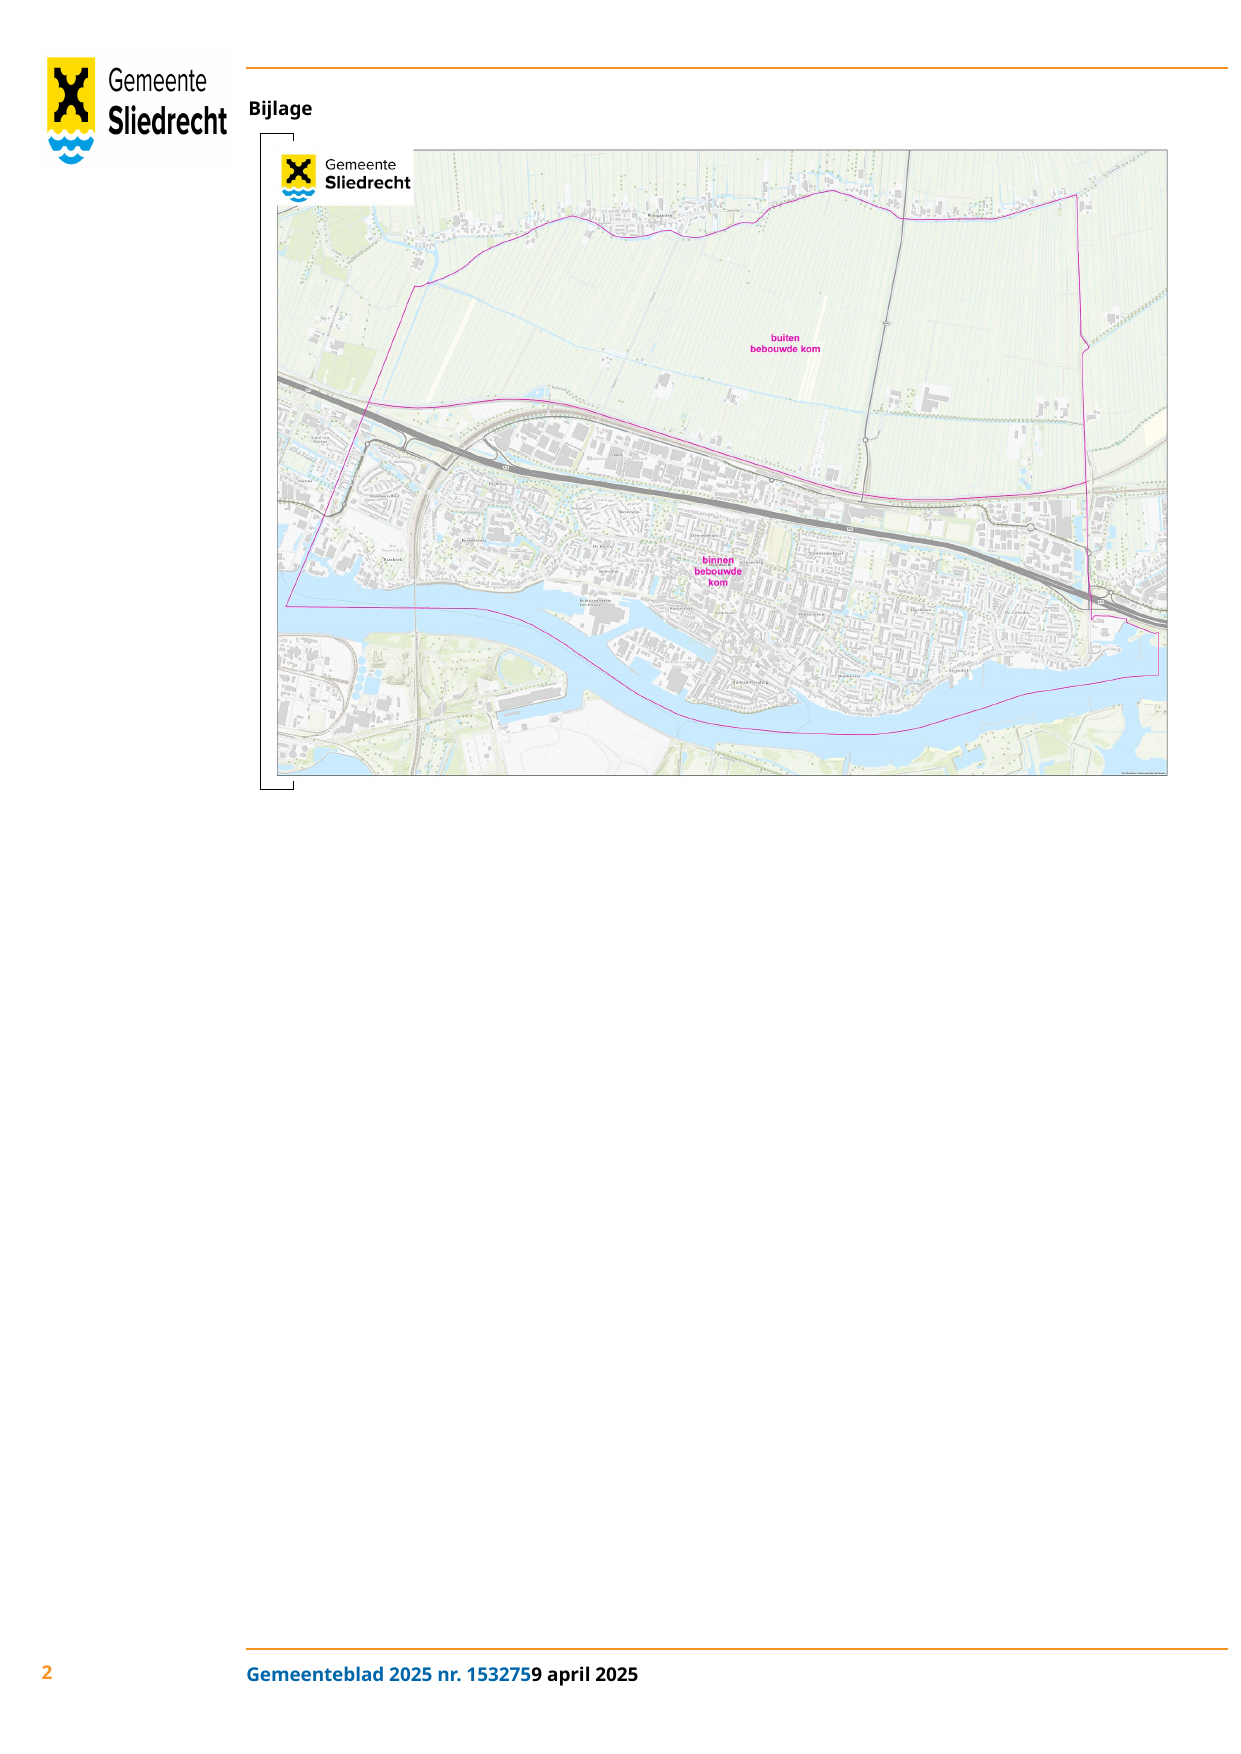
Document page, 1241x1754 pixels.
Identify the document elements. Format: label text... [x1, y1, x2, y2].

picture [268, 141, 1173, 781]
text Bijlage [248, 95, 1152, 121]
picture [41, 47, 231, 172]
